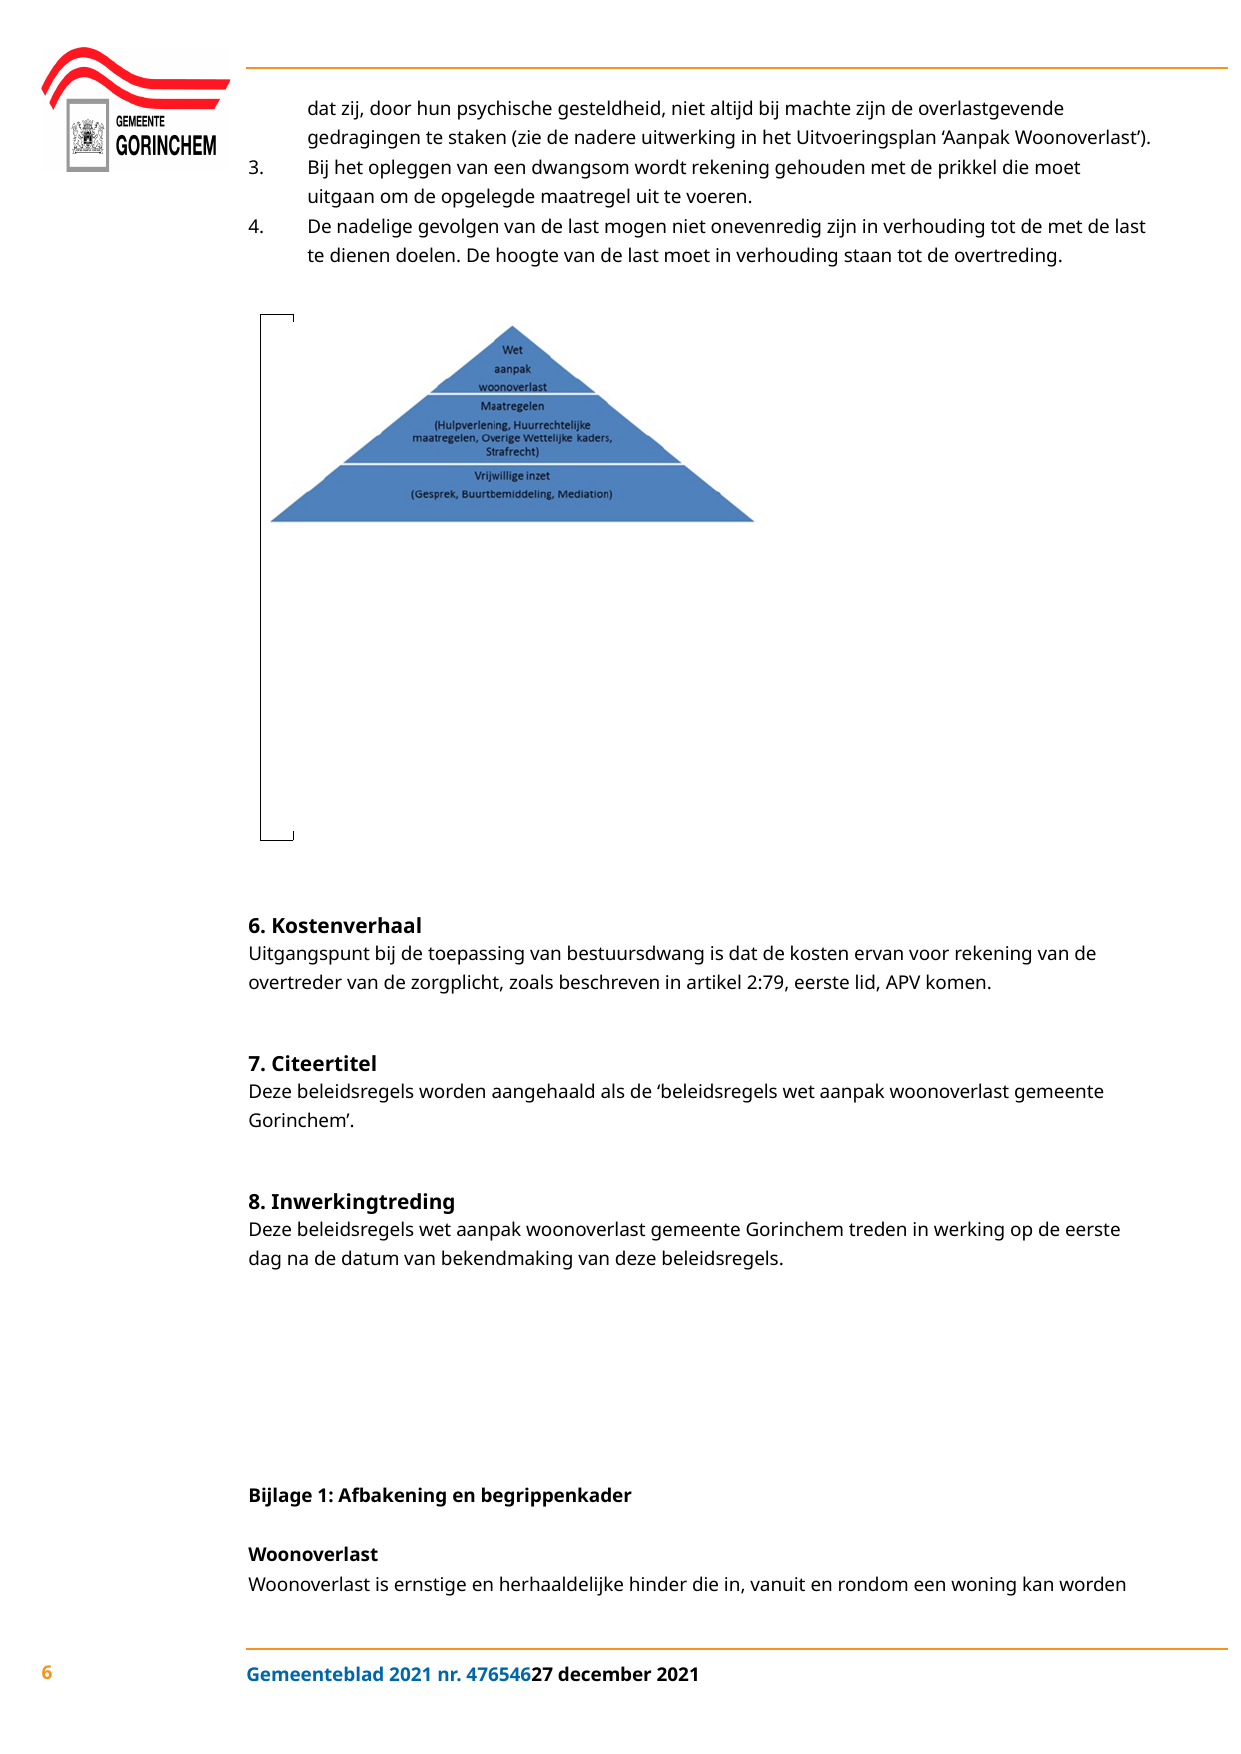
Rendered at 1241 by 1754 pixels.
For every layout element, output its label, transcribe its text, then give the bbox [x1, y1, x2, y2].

text Woonoverlast [248, 1541, 1152, 1567]
text Woonoverlast is ernstige en herhaaldelijke hinder die in, vanuit en rondom een woning kan worden [248, 1571, 1152, 1597]
text 8. Inwerkingtreding [248, 1187, 1152, 1216]
text 7. Citeertitel [248, 1049, 1152, 1078]
list Bij het opleggen van een dwangsom wordt rekening gehouden met de prikkel die moet uitgaan om de opgelegde maatregel uit te voeren. [248, 154, 1152, 209]
text Bijlage 1: Afbakening en begrippenkader [248, 1482, 1152, 1508]
text Uitgangspunt bij de toepassing van bestuursdwang is dat de kosten ervan voor rekening van de overtreder van de zorgplicht, zoals beschreven in artikel 2:79, eerste lid, APV komen. [248, 940, 1152, 995]
text Deze beleidsregels worden aangehaald als de ‘beleidsregels wet aanpak woonoverlast gemeente Gorinchem’. [248, 1078, 1152, 1133]
list De nadelige gevolgen van de last mogen niet onevenredig zijn in verhouding tot de met de last te dienen doelen. De hoogte van de last moet in verhouding staan tot de overtreding. [248, 213, 1152, 268]
text 6. Kostenverhaal [248, 911, 1152, 940]
text Deze beleidsregels wet aanpak woonoverlast gemeente Gorinchem treden in werking op de eerste dag na de datum van bekendmaking van deze beleidsregels. [248, 1216, 1152, 1271]
picture [268, 322, 1173, 831]
list dat zij, door hun psychische gesteldheid, niet altijd bij machte zijn de overlastgevende gedragingen te staken (zie de nadere uitwerking in het Uitvoeringsplan ‘Aanpak Woonoverlast’). [248, 95, 1152, 150]
picture [41, 47, 231, 172]
